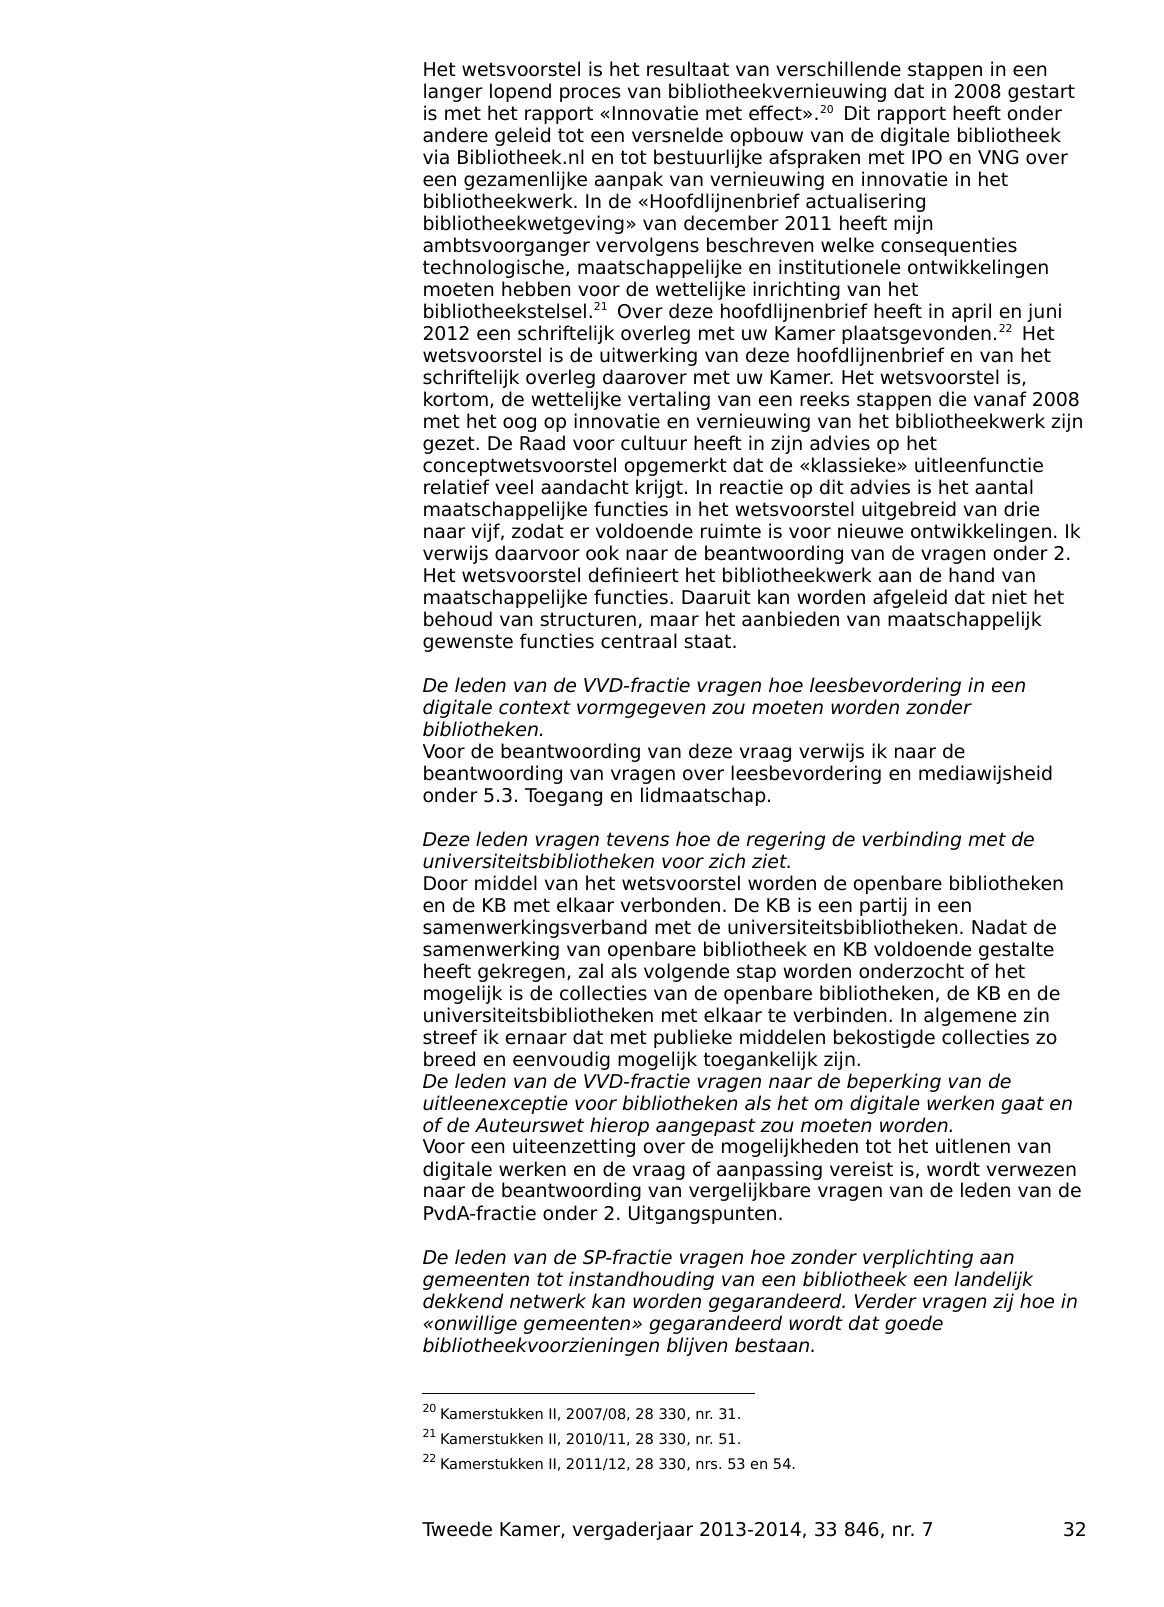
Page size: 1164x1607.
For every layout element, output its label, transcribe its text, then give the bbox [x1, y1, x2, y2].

text Het wetsvoorstel is het resultaat van verschillende stappen in een langer lopend proces van bibliotheekvernieuwing dat in 2008 gestart is met het rapport «Innovatie met effect». Dit rapport heeft onder andere geleid tot een versnelde opbouw van de digitale bibliotheek via Bibliotheek.nl en tot bestuurlijke afspraken met IPO en VNG over een gezamenlijke aanpak van vernieuwing en innovatie in het bibliotheekwerk. In de «Hoofdlijnenbrief actualisering bibliotheekwetgeving» van december 2011 heeft mijn ambtsvoorganger vervolgens beschreven welke consequenties technologische, maatschappelijke en institutionele ontwikkelingen moeten hebben voor de wettelijke inrichting van het bibliotheekstelsel. Over deze hoofdlijnenbrief heeft in april en juni 2012 een schriftelijk overleg met uw Kamer plaatsgevonden. Het wetsvoorstel is de uitwerking van deze hoofdlijnenbrief en van het schriftelijk overleg daarover met uw Kamer. Het wetsvoorstel is, kortom, de wettelijke vertaling van een reeks stappen die vanaf 2008 met het oog op innovatie en vernieuwing van het bibliotheekwerk zijn gezet. De Raad voor cultuur heeft in zijn advies op het conceptwetsvoorstel opgemerkt dat de «klassieke» uitleenfunctie relatief veel aandacht krijgt. In reactie op dit advies is het aantal maatschappelijke functies in het wetsvoorstel uitgebreid van drie naar vijf, zodat er voldoende ruimte is voor nieuwe ontwikkelingen. Ik verwijs daarvoor ook naar de beantwoording van de vragen onder 2. Het wetsvoorstel definieert het bibliotheekwerk aan de hand van maatschappelijke functies. Daaruit kan worden afgeleid dat niet het behoud van structuren, maar het aanbieden van maatschappelijk gewenste functies centraal staat. [422, 59, 1087, 652]
text Kamerstukken II, 2007/08, 28 330, nr. 31. [422, 1402, 1087, 1424]
text Kamerstukken II, 2011/12, 28 330, nrs. 53 en 54. [422, 1452, 1087, 1474]
text De leden van de VVD-fractie vragen hoe leesbevordering in een digitale context vormgegeven zou moeten worden zonder bibliotheken. [422, 675, 1087, 741]
text Voor een uiteenzetting over de mogelijkheden tot het uitlenen van digitale werken en de vraag of aanpassing vereist is, wordt verwezen naar de beantwoording van vergelijkbare vragen van de leden van de PvdA-fractie onder 2. Uitgangspunten. [422, 1136, 1087, 1224]
text De leden van de SP-fractie vragen hoe zonder verplichting aan gemeenten tot instandhouding van een bibliotheek een landelijk dekkend netwerk kan worden gegarandeerd. Verder vragen zij hoe in «onwillige gemeenten» gegarandeerd wordt dat goede bibliotheekvoorzieningen blijven bestaan. [422, 1247, 1087, 1356]
text Deze leden vragen tevens hoe de regering de verbinding met de universiteitsbibliotheken voor zich ziet. [422, 829, 1087, 873]
text Door middel van het wetsvoorstel worden de openbare bibliotheken en de KB met elkaar verbonden. De KB is een partij in een samenwerkingsverband met de universiteitsbibliotheken. Nadat de samenwerking van openbare bibliotheek en KB voldoende gestalte heeft gekregen, zal als volgende stap worden onderzocht of het mogelijk is de collecties van de openbare bibliotheken, de KB en de universiteitsbibliotheken met elkaar te verbinden. In algemene zin streef ik ernaar dat met publieke middelen bekostigde collecties zo breed en eenvoudig mogelijk toegankelijk zijn. [422, 873, 1087, 1071]
text Voor de beantwoording van deze vraag verwijs ik naar de beantwoording van vragen over leesbevordering en mediawijsheid onder 5.3. Toegang en lidmaatschap. [422, 741, 1087, 807]
text Kamerstukken II, 2010/11, 28 330, nr. 51. [422, 1427, 1087, 1449]
text De leden van de VVD-fractie vragen naar de beperking van de uitleenexceptie voor bibliotheken als het om digitale werken gaat en of de Auteurswet hierop aangepast zou moeten worden. [422, 1071, 1087, 1136]
